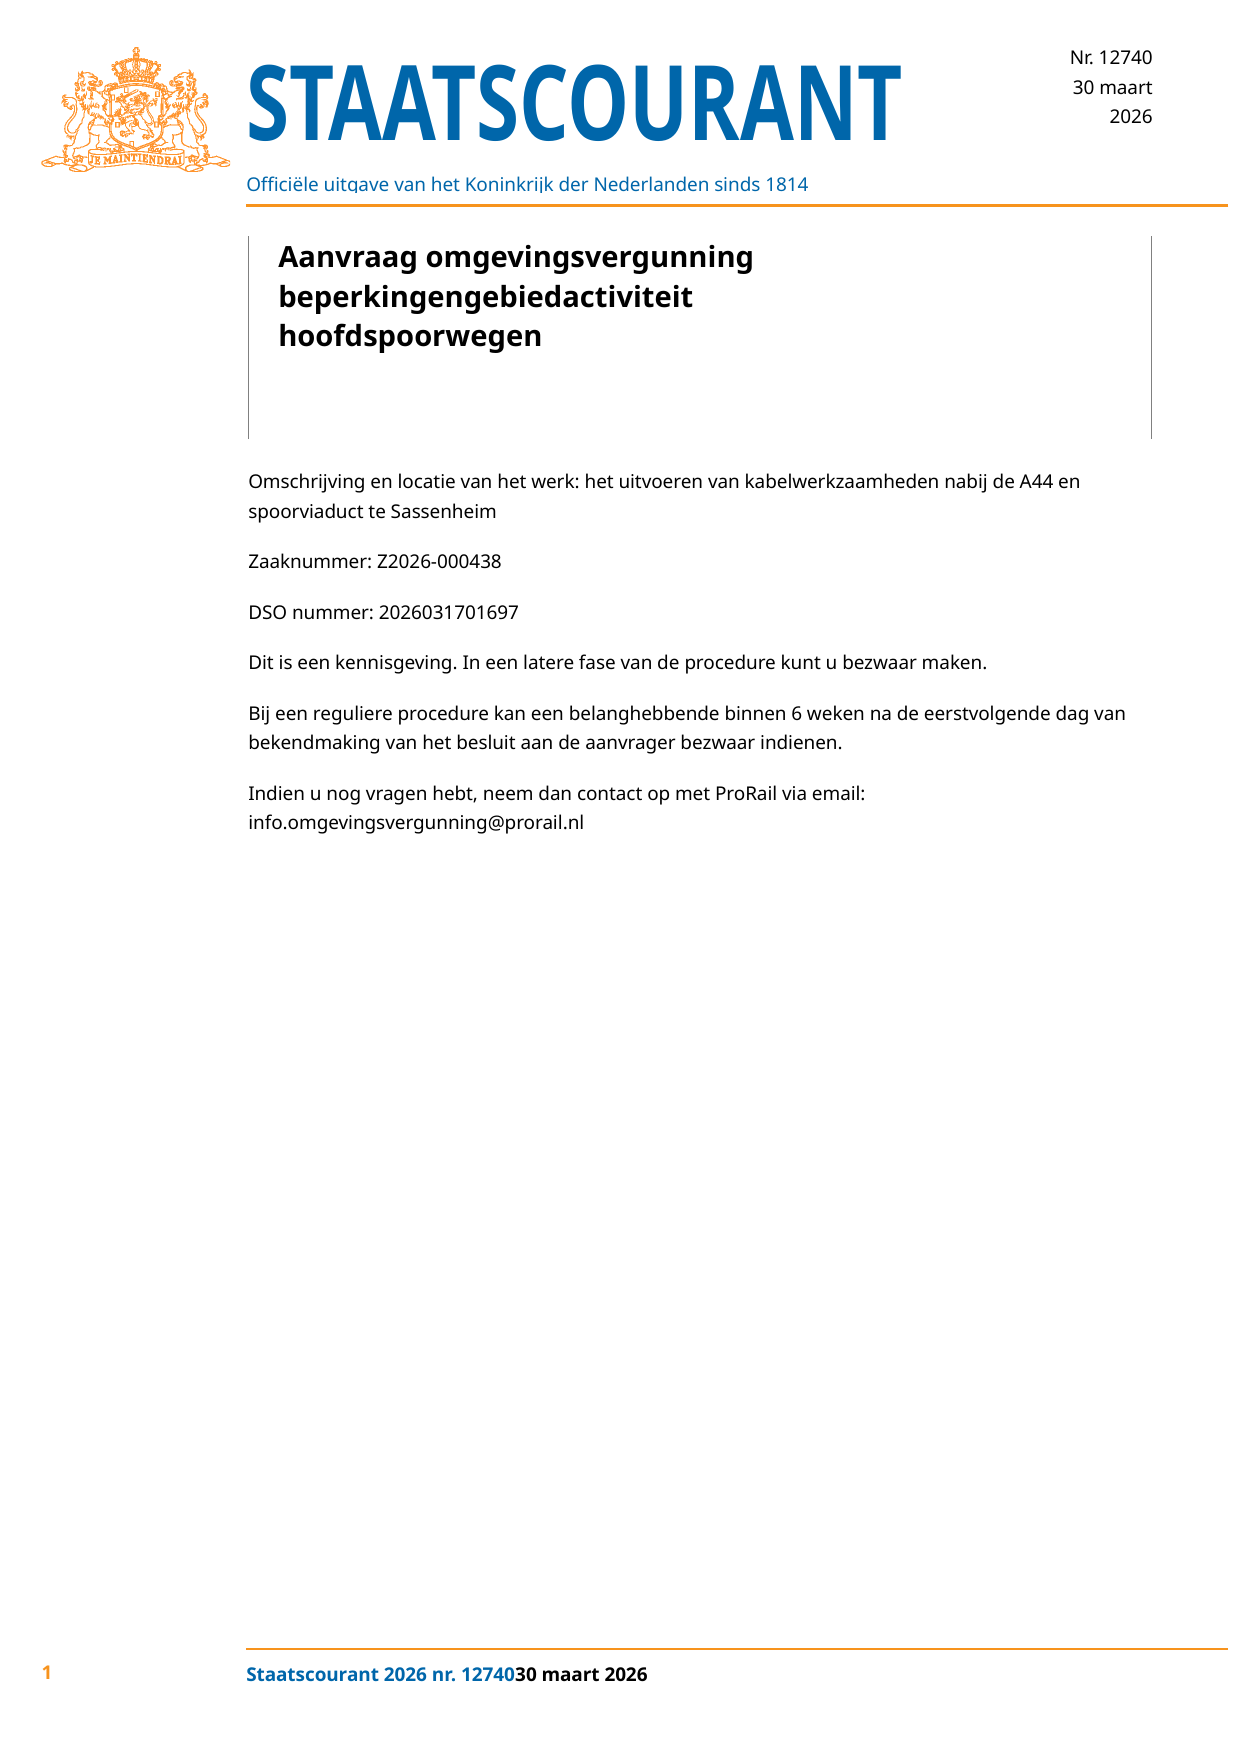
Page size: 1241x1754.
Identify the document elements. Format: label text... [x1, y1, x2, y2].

table_header [850, 236, 912, 413]
text Dit is een kennisgeving. In een latere fase van de procedure kunt u bezwaar maken. [248, 649, 1152, 675]
text DSO nummer: 2026031701697 [248, 599, 1152, 625]
table_header [1090, 236, 1151, 413]
picture [41, 47, 231, 172]
picture [912, 236, 1090, 414]
table_header Aanvraag omgevingsvergunning beperkingengebiedactiviteit hoofdspoorwegen [249, 236, 850, 439]
text Bij een reguliere procedure kan een belanghebbende binnen 6 weken na de eerstvolgende dag van bekendmaking van het besluit aan de aanvrager bezwaar indienen. [248, 700, 1152, 755]
text Omschrijving en locatie van het werk: het uitvoeren van kabelwerkzaamheden nabij de A44 en spoorviaduct te Sassenheim [248, 469, 1152, 524]
text Indien u nog vragen hebt, neem dan contact op met ProRail via email: info.omgevingsvergunning@prorail.nl [248, 780, 1152, 835]
text Zaaknummer: Z2026-000438 [248, 549, 1152, 574]
table_header [850, 414, 1151, 439]
